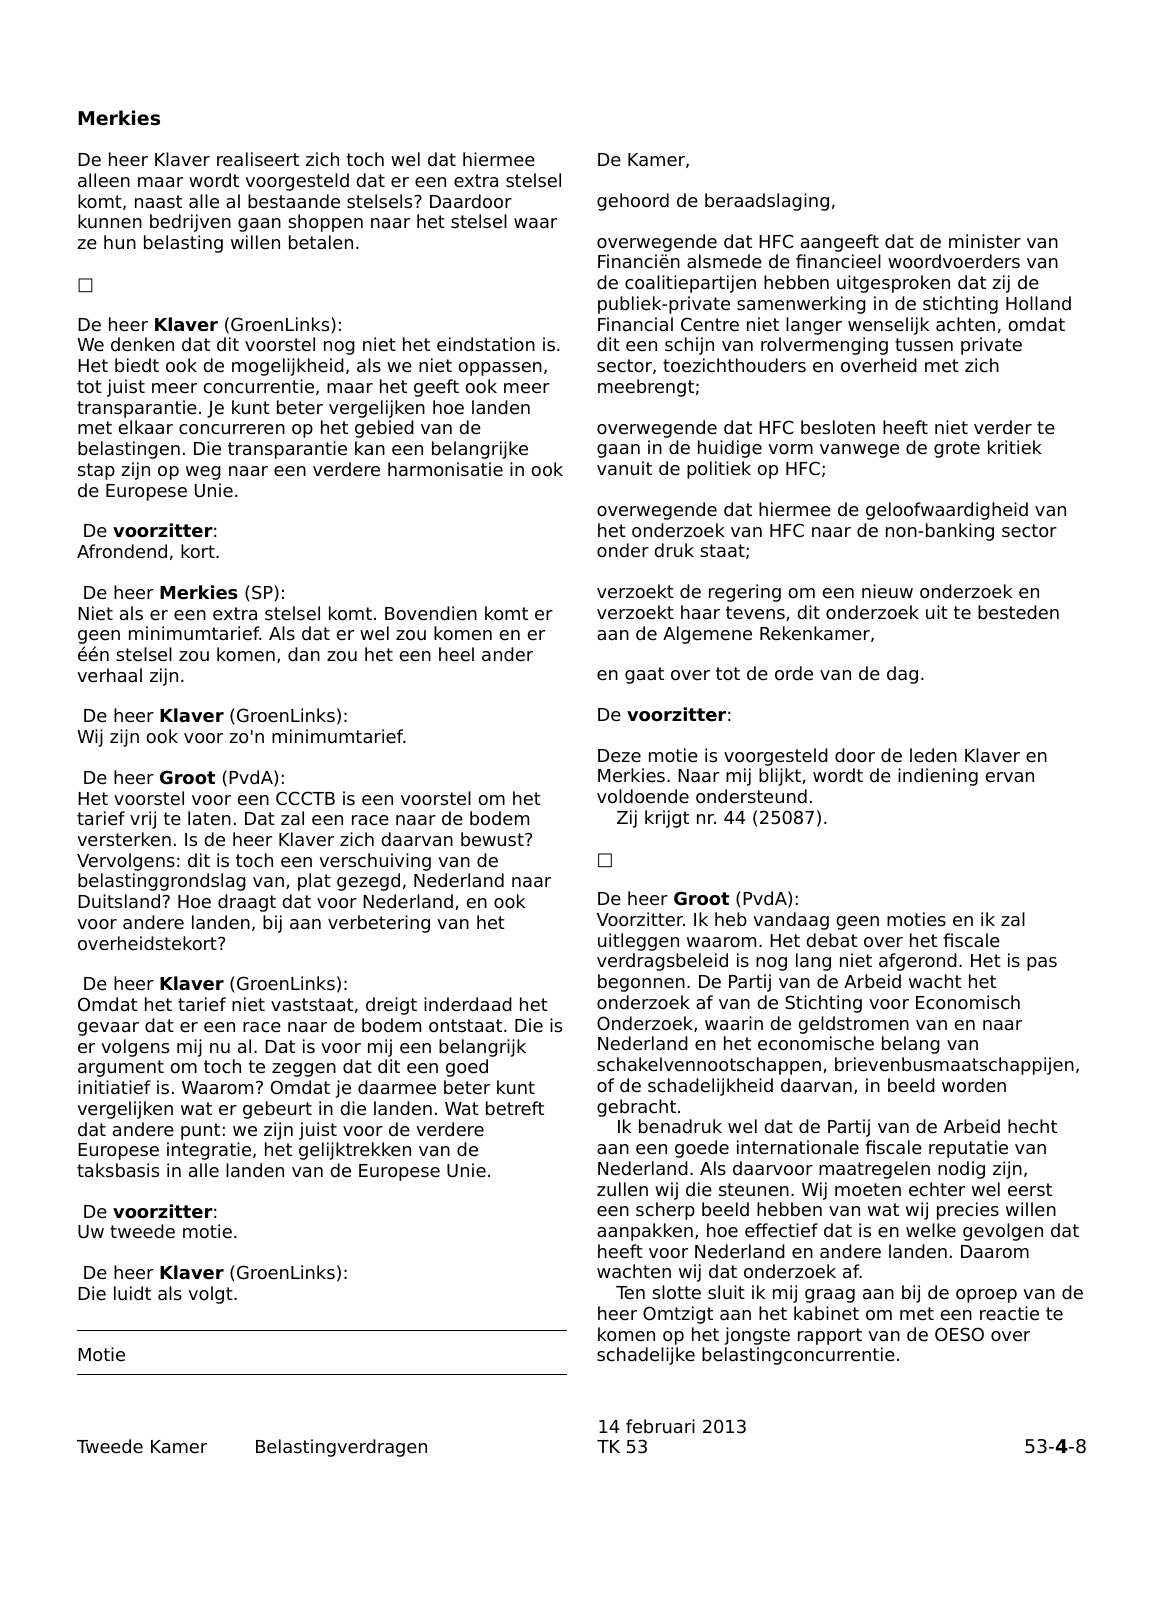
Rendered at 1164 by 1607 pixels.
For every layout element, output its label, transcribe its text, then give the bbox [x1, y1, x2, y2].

text overwegende dat hiermee de geloofwaardigheid van het onderzoek van HFC naar de non-banking sector onder druk staat; [596, 500, 1087, 562]
text De heer Groot (PvdA): [77, 768, 567, 788]
text verzoekt de regering om een nieuw onderzoek en verzoekt haar tevens, dit onderzoek uit te besteden aan de Algemene Rekenkamer, [596, 582, 1087, 644]
text We denken dat dit voorstel nog niet het eindstation is. Het biedt ook de mogelijkheid, als we niet oppassen, tot juist meer concurrentie, maar het geeft ook meer transparantie. Je kunt beter vergelijken hoe landen met elkaar concurreren op het gebied van de belastingen. Die transparantie kan een belangrijke stap zijn op weg naar een verdere harmonisatie in ook de Europese Unie. [77, 335, 567, 501]
text Deze motie is voorgesteld door de leden Klaver en Merkies. Naar mij blijkt, wordt de indiening ervan voldoende ondersteund. [596, 746, 1087, 808]
text Zij krijgt nr. 44 (25087). [596, 808, 1087, 828]
text De heer Klaver (GroenLinks): [77, 1263, 567, 1284]
text Motie [77, 1344, 567, 1365]
text □ [77, 274, 567, 294]
text Niet als er een extra stelsel komt. Bovendien komt er geen minimumtarief. Als dat er wel zou komen en er één stelsel zou komen, dan zou het een heel ander verhaal zijn. [77, 603, 567, 686]
text Voorzitter. Ik heb vandaag geen moties en ik zal uitleggen waarom. Het debat over het fiscale verdragsbeleid is nog lang niet afgerond. Het is pas begonnen. De Partij van de Arbeid wacht het onderzoek af van de Stichting voor Economisch Onderzoek, waarin de geldstromen van en naar Nederland en het economische belang van schakelvennootschappen, brievenbusmaatschappijen, of de schadelijkheid daarvan, in beeld worden gebracht. [596, 910, 1087, 1117]
text De voorzitter: [77, 521, 567, 542]
text Afrondend, kort. [77, 542, 567, 563]
text overwegende dat HFC aangeeft dat de minister van Financiën alsmede de financieel woordvoerders van de coalitiepartijen hebben uitgesproken dat zij de publiek-private samenwerking in de stichting Holland Financial Centre niet langer wenselijk achten, omdat dit een schijn van rolvermenging tussen private sector, toezichthouders en overheid met zich meebrengt; [596, 232, 1087, 397]
text Ten slotte sluit ik mij graag aan bij de oproep van de heer Omtzigt aan het kabinet om met een reactie te komen op het jongste rapport van de OESO over schadelijke belastingconcurrentie. [596, 1283, 1087, 1366]
text Omdat het tarief niet vaststaat, dreigt inderdaad het gevaar dat er een race naar de bodem ontstaat. Die is er volgens mij nu al. Dat is voor mij een belangrijk argument om toch te zeggen dat dit een goed initiatief is. Waarom? Omdat je daarmee beter kunt vergelijken wat er gebeurt in die landen. Wat betreft dat andere punt: we zijn juist voor de verdere Europese integratie, het gelijktrekken van de taksbasis in alle landen van de Europese Unie. [77, 995, 567, 1182]
text De heer Klaver (GroenLinks): [77, 314, 567, 335]
text De voorzitter: [77, 1202, 567, 1222]
text en gaat over tot de orde van de dag. [596, 664, 1087, 685]
text overwegende dat HFC besloten heeft niet verder te gaan in de huidige vorm vanwege de grote kritiek vanuit de politiek op HFC; [596, 417, 1087, 480]
text gehoord de beraadslaging, [596, 191, 1087, 212]
text □ [596, 848, 1087, 869]
text Ik benadruk wel dat de Partij van de Arbeid hecht aan een goede internationale fiscale reputatie van Nederland. Als daarvoor maatregelen nodig zijn, zullen wij die steunen. Wij moeten echter wel eerst een scherp beeld hebben van wat wij precies willen aanpakken, hoe effectief dat is en welke gevolgen dat heeft voor Nederland en andere landen. Daarom wachten wij dat onderzoek af. [596, 1117, 1087, 1283]
text De heer Klaver (GroenLinks): [77, 706, 567, 727]
text De voorzitter: [596, 705, 1087, 726]
text Die luidt als volgt. [77, 1284, 567, 1304]
text De heer Groot (PvdA): [596, 889, 1087, 910]
text Uw tweede motie. [77, 1222, 567, 1243]
text De heer Klaver (GroenLinks): [77, 974, 567, 995]
text Het voorstel voor een CCCTB is een voorstel om het tarief vrij te laten. Dat zal een race naar de bodem versterken. Is de heer Klaver zich daarvan bewust? Vervolgens: dit is toch een verschuiving van de belastinggrondslag van, plat gezegd, Nederland naar Duitsland? Hoe draagt dat voor Nederland, en ook voor andere landen, bij aan verbetering van het overheidstekort? [77, 788, 567, 954]
text De heer Merkies (SP): [77, 583, 567, 603]
text De Kamer, [596, 150, 1087, 171]
text De heer Klaver realiseert zich toch wel dat hiermee alleen maar wordt voorgesteld dat er een extra stelsel komt, naast alle al bestaande stelsels? Daardoor kunnen bedrijven gaan shoppen naar het stelsel waar ze hun belasting willen betalen. [77, 150, 567, 254]
text Wij zijn ook voor zo'n minimumtarief. [77, 727, 567, 748]
